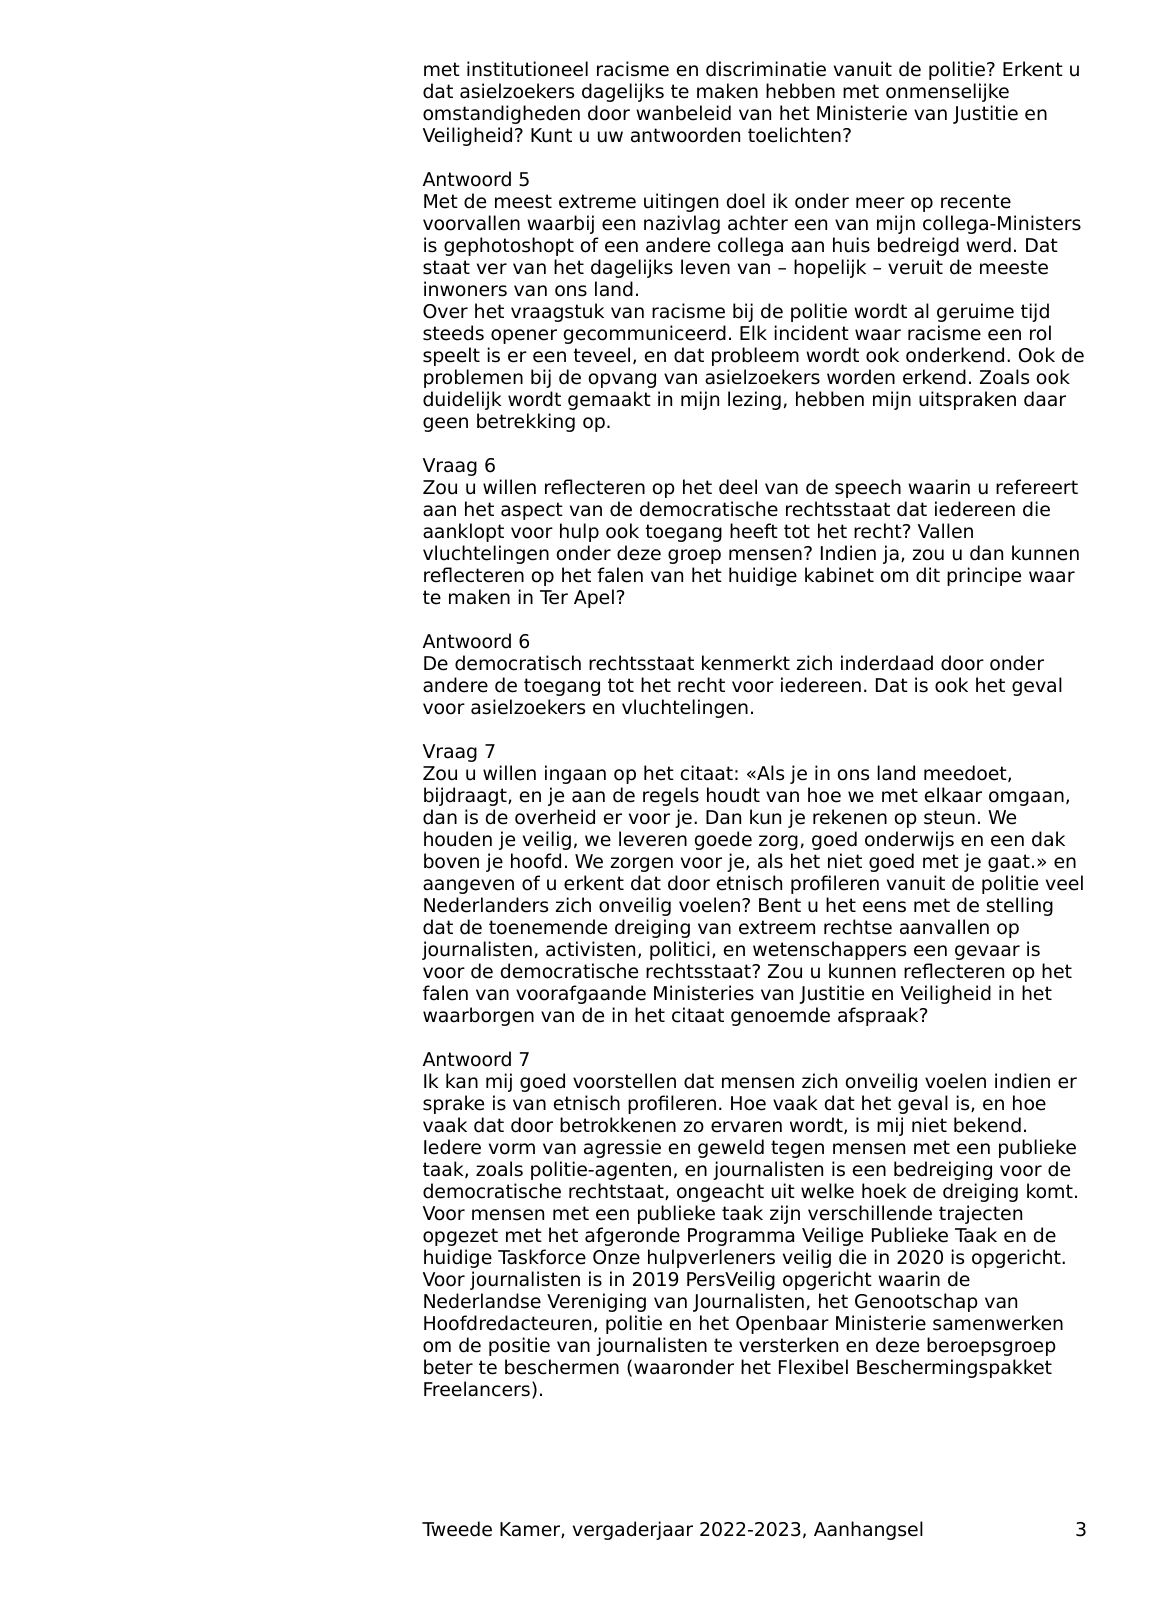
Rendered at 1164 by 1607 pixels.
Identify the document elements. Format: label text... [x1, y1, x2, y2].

text Antwoord 6 [422, 631, 1087, 653]
text De democratisch rechtsstaat kenmerkt zich inderdaad door onder andere de toegang tot het recht voor iedereen. Dat is ook het geval voor asielzoekers en vluchtelingen. [422, 653, 1087, 719]
text Zou u willen ingaan op het citaat: «Als je in ons land meedoet, bijdraagt, en je aan de regels houdt van hoe we met elkaar omgaan, dan is de overheid er voor je. Dan kun je rekenen op steun. We houden je veilig, we leveren goede zorg, goed onderwijs en een dak boven je hoofd. We zorgen voor je, als het niet goed met je gaat.» en aangeven of u erkent dat door etnisch profileren vanuit de politie veel Nederlanders zich onveilig voelen? Bent u het eens met de stelling dat de toenemende dreiging van extreem rechtse aanvallen op journalisten, activisten, politici, en wetenschappers een gevaar is voor de democratische rechtsstaat? Zou u kunnen reflecteren op het falen van voorafgaande Ministeries van Justitie en Veiligheid in het waarborgen van de in het citaat genoemde afspraak? [422, 763, 1087, 1027]
text Iedere vorm van agressie en geweld tegen mensen met een publieke taak, zoals politie-agenten, en journalisten is een bedreiging voor de democratische rechtstaat, ongeacht uit welke hoek de dreiging komt. Voor mensen met een publieke taak zijn verschillende trajecten opgezet met het afgeronde Programma Veilige Publieke Taak en de huidige Taskforce Onze hulpverleners veilig die in 2020 is opgericht. Voor journalisten is in 2019 PersVeilig opgericht waarin de Nederlandse Vereniging van Journalisten, het Genootschap van Hoofdredacteuren, politie en het Openbaar Ministerie samenwerken om de positie van journalisten te versterken en deze beroepsgroep beter te beschermen (waaronder het Flexibel Beschermingspakket Freelancers). [422, 1137, 1087, 1401]
text Vraag 7 [422, 741, 1087, 763]
text Antwoord 5 [422, 169, 1087, 191]
text Zou u willen reflecteren op het deel van de speech waarin u refereert aan het aspect van de democratische rechtsstaat dat iedereen die aanklopt voor hulp ook toegang heeft tot het recht? Vallen vluchtelingen onder deze groep mensen? Indien ja, zou u dan kunnen reflecteren op het falen van het huidige kabinet om dit principe waar te maken in Ter Apel? [422, 477, 1087, 609]
text Ik kan mij goed voorstellen dat mensen zich onveilig voelen indien er sprake is van etnisch profileren. Hoe vaak dat het geval is, en hoe vaak dat door betrokkenen zo ervaren wordt, is mij niet bekend. [422, 1071, 1087, 1137]
text met institutioneel racisme en discriminatie vanuit de politie? Erkent u dat asielzoekers dagelijks te maken hebben met onmenselijke omstandigheden door wanbeleid van het Ministerie van Justitie en Veiligheid? Kunt u uw antwoorden toelichten? [422, 59, 1087, 147]
text Met de meest extreme uitingen doel ik onder meer op recente voorvallen waarbij een nazivlag achter een van mijn collega-Ministers is gephotoshopt of een andere collega aan huis bedreigd werd. Dat staat ver van het dagelijks leven van – hopelijk – veruit de meeste inwoners van ons land. [422, 191, 1087, 301]
text Antwoord 7 [422, 1049, 1087, 1071]
text Vraag 6 [422, 455, 1087, 477]
text Over het vraagstuk van racisme bij de politie wordt al geruime tijd steeds opener gecommuniceerd. Elk incident waar racisme een rol speelt is er een teveel, en dat probleem wordt ook onderkend. Ook de problemen bij de opvang van asielzoekers worden erkend. Zoals ook duidelijk wordt gemaakt in mijn lezing, hebben mijn uitspraken daar geen betrekking op. [422, 301, 1087, 433]
